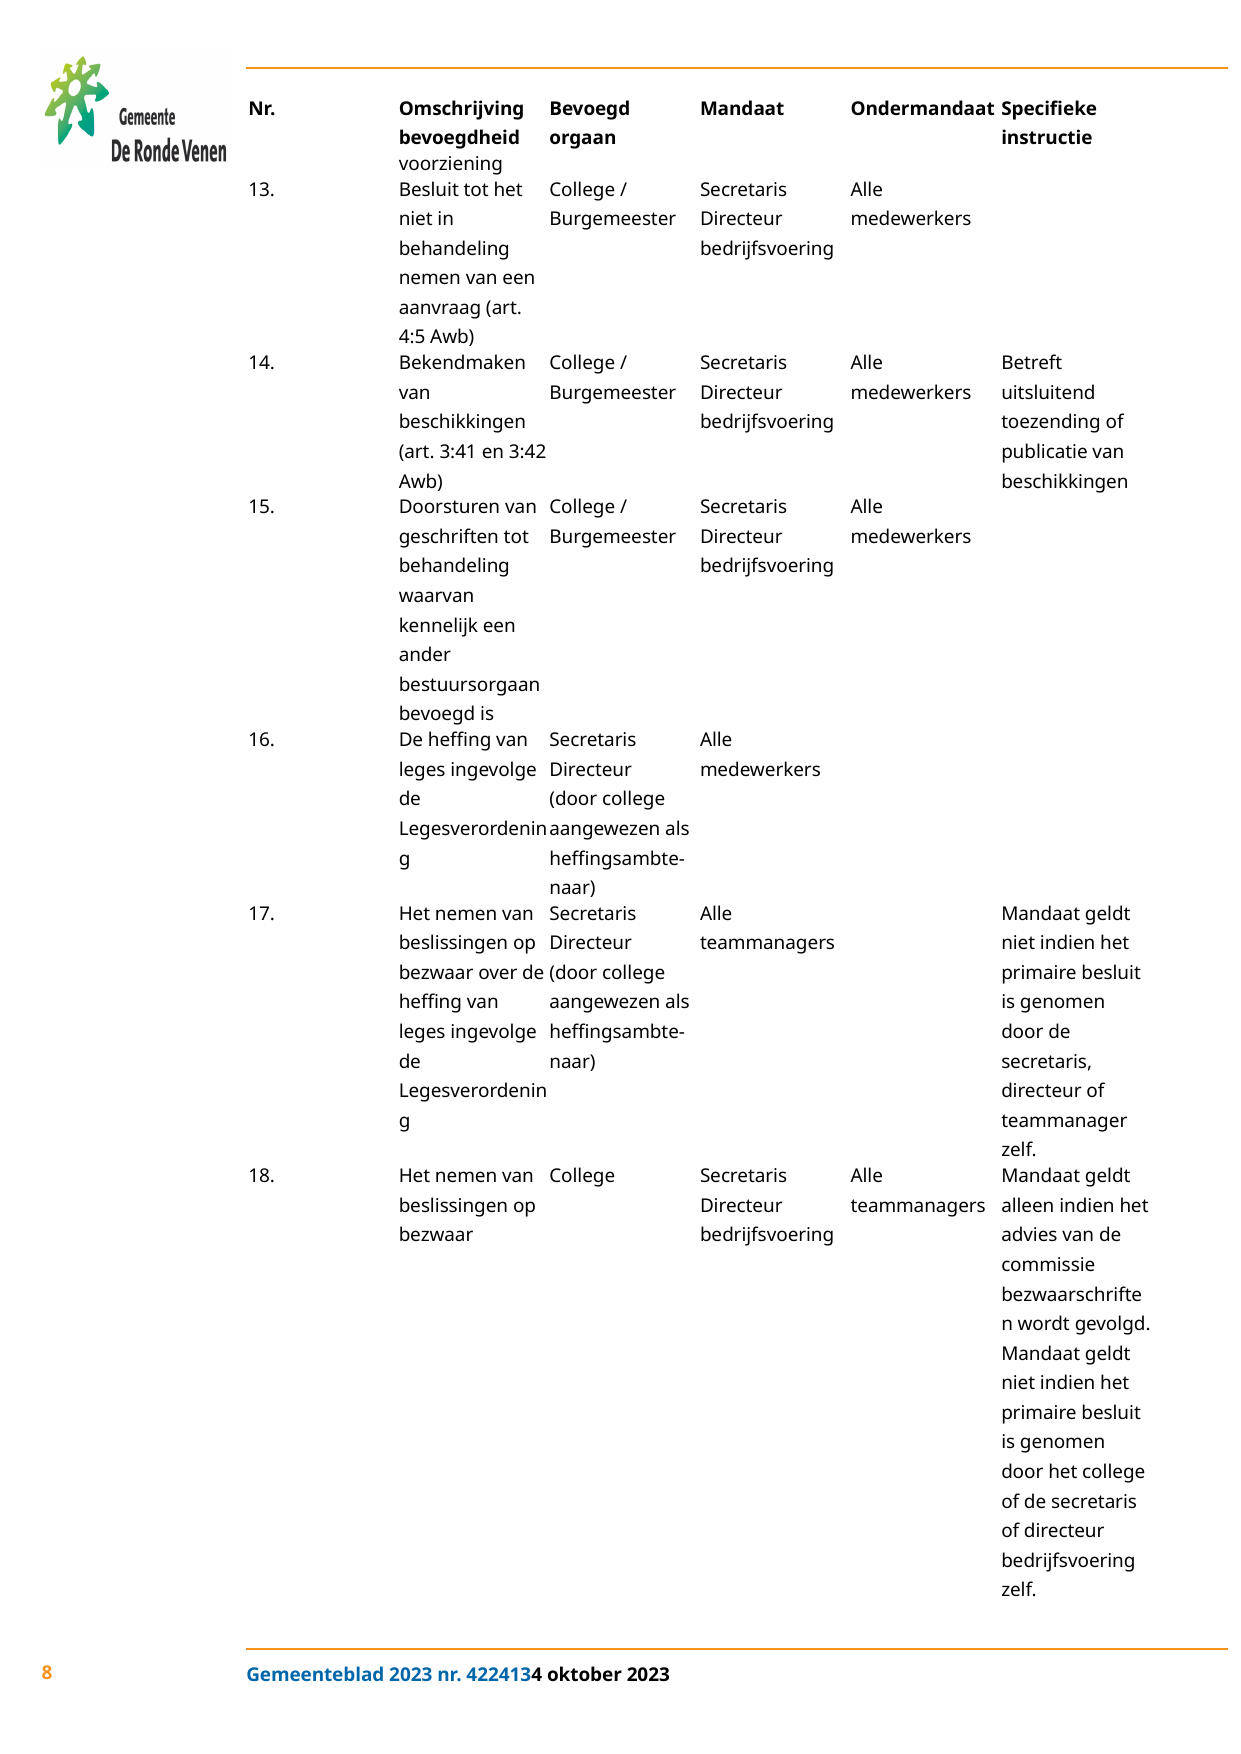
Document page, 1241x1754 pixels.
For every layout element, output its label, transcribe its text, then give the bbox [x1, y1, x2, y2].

table_cell 17. [248, 900, 398, 1162]
table_cell Secretaris Directeur bedrijfsvoering [700, 350, 850, 493]
table_cell College / Burgemeester [549, 350, 700, 493]
table_cell Het nemen van beslissingen op bezwaar [399, 1163, 549, 1602]
table_cell [700, 150, 850, 176]
table_header Bevoegd orgaan [549, 95, 700, 150]
table_cell Alle medewerkers [850, 350, 1001, 493]
table_cell De heffing van leges ingevolge de Legesverordening [399, 726, 549, 900]
table_cell Alle teammanagers [700, 900, 850, 1162]
table_cell voorziening [399, 150, 549, 176]
table_cell Mandaat geldt alleen indien het advies van de commissie bezwaarschriften wordt gevolgd. Mandaat geldt niet indien het primaire besluit is genomen door het college of de secretaris of directeur bedrijfsvoering zelf. [1001, 1163, 1152, 1602]
table_header Mandaat [700, 95, 850, 150]
table_cell Secretaris Directeur bedrijfsvoering [700, 494, 850, 726]
table_cell College / Burgemeester [549, 176, 700, 349]
table_cell College / Burgemeester [549, 494, 700, 726]
table_cell [850, 150, 1001, 176]
table_cell [1001, 150, 1152, 176]
table_header Omschrijving bevoegdheid [399, 95, 549, 150]
table_cell College [549, 1163, 700, 1602]
table_cell Doorsturen van geschriften tot behandeling waarvan kennelijk een ander bestuursorgaan bevoegd is [399, 494, 549, 726]
table_cell [850, 900, 1001, 1162]
table_cell [1001, 494, 1152, 726]
table_cell Besluit tot het niet in behandeling nemen van een aanvraag (art. 4:5 Awb) [399, 176, 549, 349]
table_cell Secretaris Directeur bedrijfsvoering [700, 1163, 850, 1602]
table_header Ondermandaat [850, 95, 1001, 150]
table_cell [850, 726, 1001, 900]
table_cell 14. [248, 350, 398, 493]
table_cell [549, 150, 700, 176]
table_cell 16. [248, 726, 398, 900]
picture [41, 47, 231, 172]
table_cell Secretaris Directeur (door college aangewezen als heffingsambte-naar) [549, 900, 700, 1162]
table_cell 13. [248, 176, 398, 349]
table_cell [248, 150, 398, 176]
table_cell Bekendmaken van beschikkingen (art. 3:41 en 3:42 Awb) [399, 350, 549, 493]
table_cell [1001, 726, 1152, 900]
table_cell Alle medewerkers [700, 726, 850, 900]
table_header Nr. [248, 95, 398, 150]
table_cell 15. [248, 494, 398, 726]
table_cell Alle teammanagers [850, 1163, 1001, 1602]
table_cell Alle medewerkers [850, 176, 1001, 349]
table_cell Het nemen van beslissingen op bezwaar over de heffing van leges ingevolge de Legesverordening [399, 900, 549, 1162]
table_cell Alle medewerkers [850, 494, 1001, 726]
table_cell 18. [248, 1163, 398, 1602]
table_cell Secretaris Directeur bedrijfsvoering [700, 176, 850, 349]
table_header Specifieke instructie [1001, 95, 1152, 150]
table_cell Secretaris Directeur (door college aangewezen als heffingsambte-naar) [549, 726, 700, 900]
table_cell [1001, 176, 1152, 349]
table_cell Mandaat geldt niet indien het primaire besluit is genomen door de secretaris, directeur of teammanager zelf. [1001, 900, 1152, 1162]
table_cell Betreft uitsluitend toezending of publicatie van beschikkingen [1001, 350, 1152, 493]
